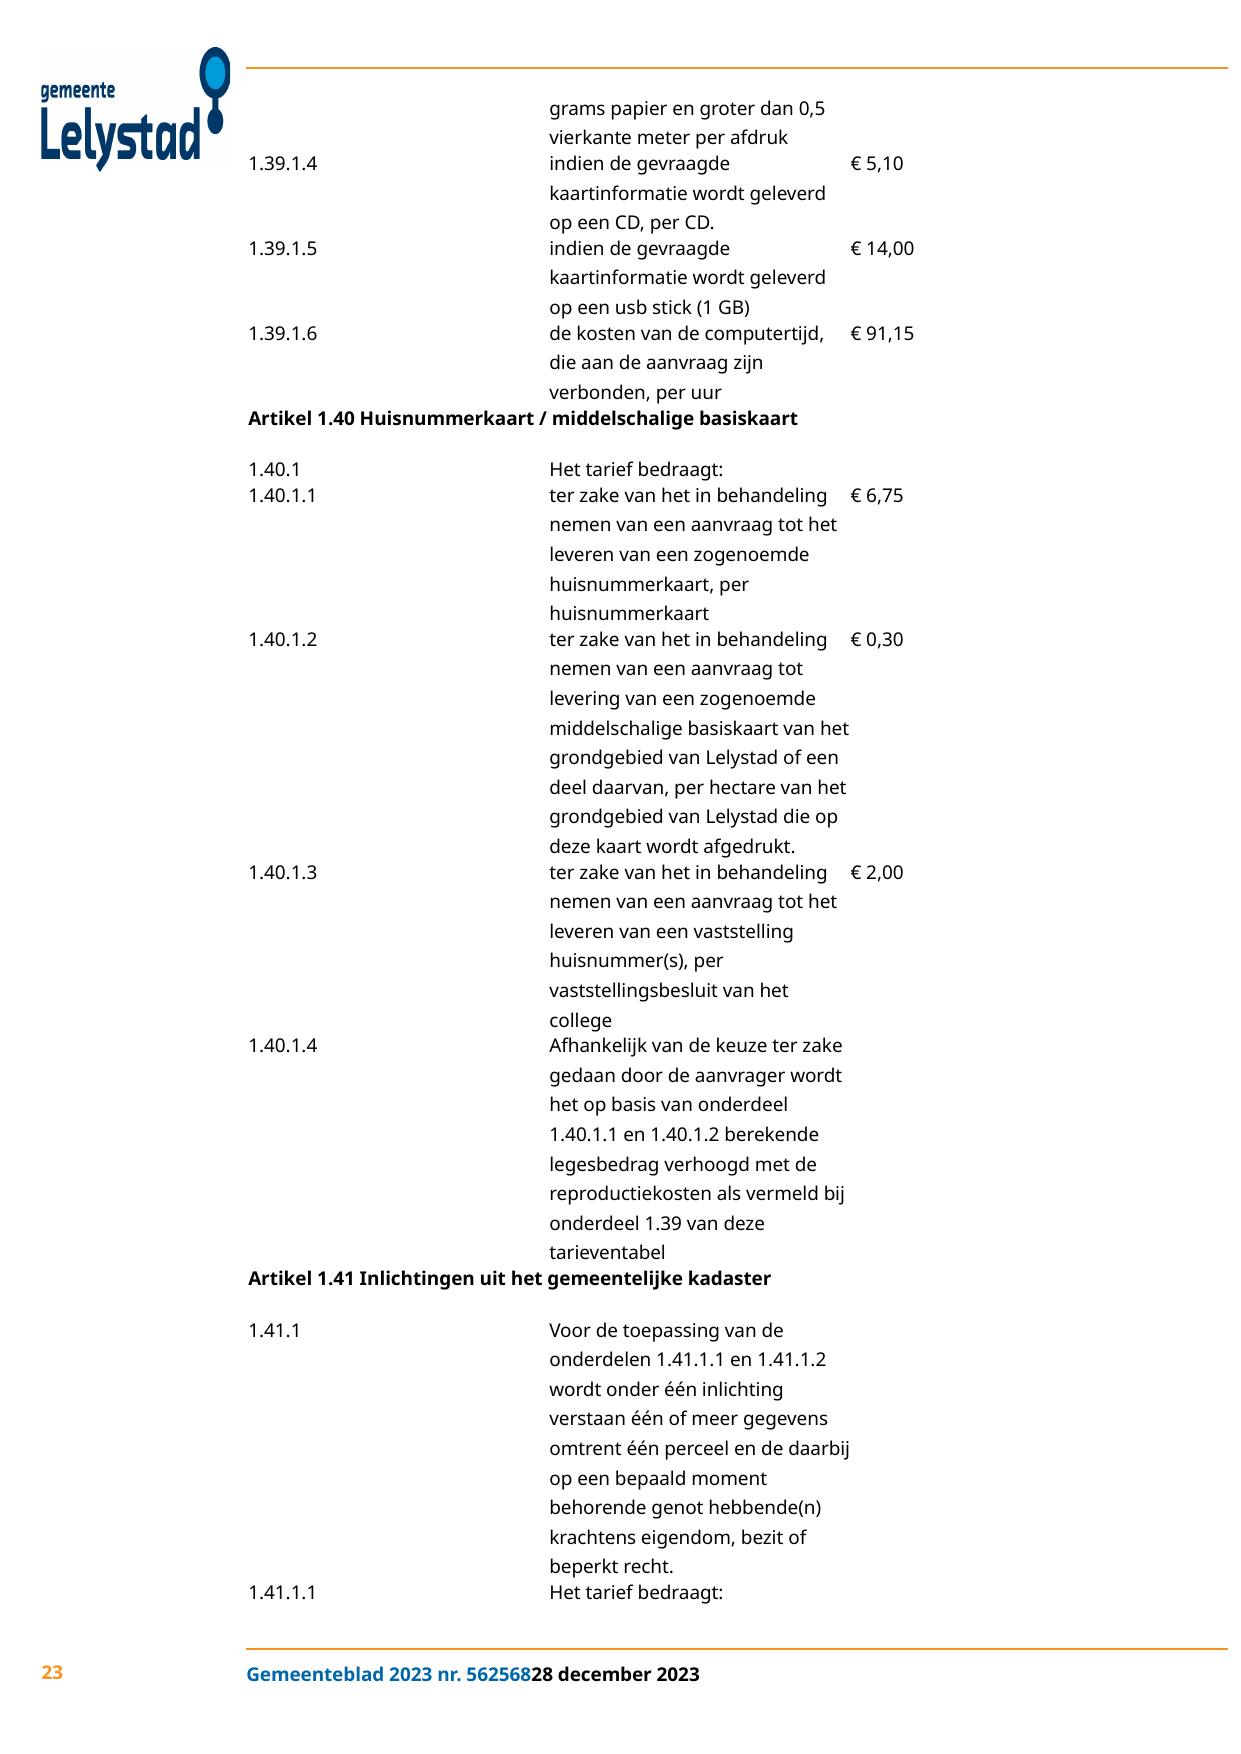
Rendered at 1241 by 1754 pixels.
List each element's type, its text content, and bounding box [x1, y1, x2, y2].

table_cell Het tarief bedraagt: [549, 1579, 850, 1605]
table_cell 1.40.1.2 [248, 626, 549, 859]
table_cell indien de gevraagde kaartinformatie wordt geleverd op een CD, per CD. [549, 150, 850, 235]
table_cell [850, 1033, 1152, 1265]
table_cell [248, 1291, 549, 1317]
table_cell ter zake van het in behandeling nemen van een aanvraag tot levering van een zogenoemde middelschalige basiskaart van het grondgebied van Lelystad of een deel daarvan, per hectare van het grondgebied van Lelystad die op deze kaart wordt afgedrukt. [549, 626, 850, 859]
table_cell 1.41.1 [248, 1317, 549, 1579]
table_cell [850, 1317, 1152, 1579]
table_cell 1.40.1.1 [248, 482, 549, 626]
table_cell ter zake van het in behandeling nemen van een aanvraag tot het leveren van een vaststelling huisnummer(s), per vaststellingsbesluit van het college [549, 859, 850, 1032]
table_cell Het tarief bedraagt: [549, 456, 850, 482]
table_cell € 6,75 [850, 482, 1152, 626]
picture [41, 47, 231, 172]
table_cell ter zake van het in behandeling nemen van een aanvraag tot het leveren van een zogenoemde huisnummerkaart, per huisnummerkaart [549, 482, 850, 626]
table_cell [850, 431, 1152, 456]
table_cell € 2,00 [850, 859, 1152, 1032]
table_cell Artikel 1.41 Inlichtingen uit het gemeentelijke kadaster [248, 1265, 1152, 1291]
table_cell 1.39.1.5 [248, 235, 549, 320]
table_cell Voor de toepassing van de onderdelen 1.41.1.1 en 1.41.1.2 wordt onder één inlichting verstaan één of meer gegevens omtrent één perceel en de daarbij op een bepaald moment behorende genot hebbende(n) krachtens eigendom, bezit of beperkt recht. [549, 1317, 850, 1579]
table_cell 1.39.1.4 [248, 150, 549, 235]
table_cell de kosten van de computertijd, die aan de aanvraag zijn verbonden, per uur [549, 320, 850, 405]
table_cell [850, 1291, 1152, 1317]
table_cell [549, 431, 850, 456]
table_cell € 0,30 [850, 626, 1152, 859]
table_cell € 91,15 [850, 320, 1152, 405]
table_cell [248, 95, 549, 150]
table_cell 1.40.1.4 [248, 1033, 549, 1265]
table_cell [850, 95, 1152, 150]
table_cell [248, 431, 549, 456]
table_cell [850, 456, 1152, 482]
table_cell [549, 1291, 850, 1317]
table_cell Afhankelijk van de keuze ter zake gedaan door de aanvrager wordt het op basis van onderdeel 1.40.1.1 en 1.40.1.2 berekende legesbedrag verhoogd met de reproductiekosten als vermeld bij onderdeel 1.39 van deze tarieventabel [549, 1033, 850, 1265]
table_cell indien de gevraagde kaartinformatie wordt geleverd op een usb stick (1 GB) [549, 235, 850, 320]
table_cell € 5,10 [850, 150, 1152, 235]
table_cell Artikel 1.40 Huisnummerkaart / middelschalige basiskaart [248, 405, 1152, 431]
table_cell 1.40.1.3 [248, 859, 549, 1032]
table_cell [850, 1579, 1152, 1605]
table_cell 1.41.1.1 [248, 1579, 549, 1605]
table_cell € 14,00 [850, 235, 1152, 320]
table_cell 1.39.1.6 [248, 320, 549, 405]
table_cell 1.40.1 [248, 456, 549, 482]
table_cell grams papier en groter dan 0,5 vierkante meter per afdruk [549, 95, 850, 150]
